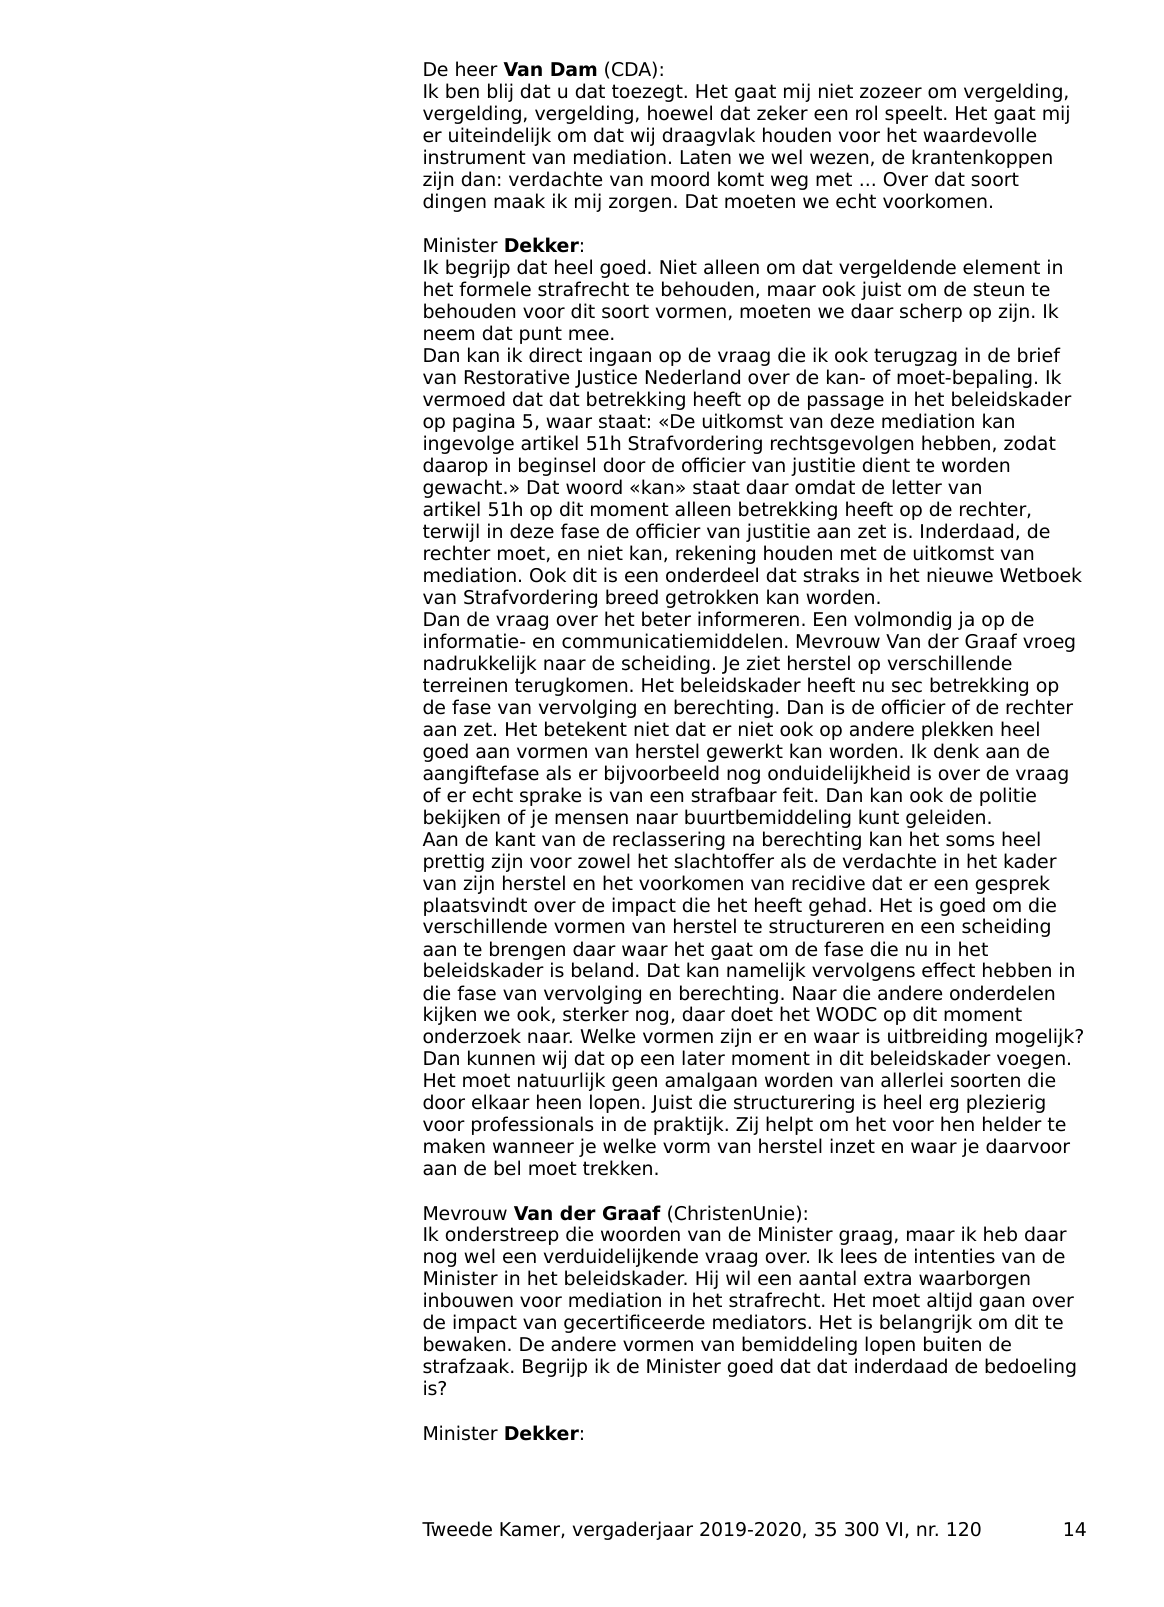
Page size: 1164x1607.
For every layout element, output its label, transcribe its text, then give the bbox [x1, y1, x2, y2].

text De heer Van Dam (CDA): [422, 59, 1087, 81]
text Minister Dekker: [422, 235, 1087, 257]
text Ik onderstreep die woorden van de Minister graag, maar ik heb daar nog wel een verduidelijkende vraag over. Ik lees de intenties van de Minister in het beleidskader. Hij wil een aantal extra waarborgen inbouwen voor mediation in het strafrecht. Het moet altijd gaan over de impact van gecertificeerde mediators. Het is belangrijk om dit te bewaken. De andere vormen van bemiddeling lopen buiten de strafzaak. Begrijp ik de Minister goed dat dat inderdaad de bedoeling is? [422, 1224, 1087, 1400]
text Dan kan ik direct ingaan op de vraag die ik ook terugzag in de brief van Restorative Justice Nederland over de kan- of moet-bepaling. Ik vermoed dat dat betrekking heeft op de passage in het beleidskader op pagina 5, waar staat: «De uitkomst van deze mediation kan ingevolge artikel 51h Strafvordering rechtsgevolgen hebben, zodat daarop in beginsel door de officier van justitie dient te worden gewacht.» Dat woord «kan» staat daar omdat de letter van artikel 51h op dit moment alleen betrekking heeft op de rechter, terwijl in deze fase de officier van justitie aan zet is. Inderdaad, de rechter moet, en niet kan, rekening houden met de uitkomst van mediation. Ook dit is een onderdeel dat straks in het nieuwe Wetboek van Strafvordering breed getrokken kan worden. [422, 345, 1087, 609]
text Aan de kant van de reclassering na berechting kan het soms heel prettig zijn voor zowel het slachtoffer als de verdachte in het kader van zijn herstel en het voorkomen van recidive dat er een gesprek plaatsvindt over de impact die het heeft gehad. Het is goed om die verschillende vormen van herstel te structureren en een scheiding aan te brengen daar waar het gaat om de fase die nu in het beleidskader is beland. Dat kan namelijk vervolgens effect hebben in die fase van vervolging en berechting. Naar die andere onderdelen kijken we ook, sterker nog, daar doet het WODC op dit moment onderzoek naar. Welke vormen zijn er en waar is uitbreiding mogelijk? Dan kunnen wij dat op een later moment in dit beleidskader voegen. Het moet natuurlijk geen amalgaan worden van allerlei soorten die door elkaar heen lopen. Juist die structurering is heel erg plezierig voor professionals in de praktijk. Zij helpt om het voor hen helder te maken wanneer je welke vorm van herstel inzet en waar je daarvoor aan de bel moet trekken. [422, 828, 1087, 1180]
text Mevrouw Van der Graaf (ChristenUnie): [422, 1202, 1087, 1224]
text Ik ben blij dat u dat toezegt. Het gaat mij niet zozeer om vergelding, vergelding, vergelding, hoewel dat zeker een rol speelt. Het gaat mij er uiteindelijk om dat wij draagvlak houden voor het waardevolle instrument van mediation. Laten we wel wezen, de krantenkoppen zijn dan: verdachte van moord komt weg met ... Over dat soort dingen maak ik mij zorgen. Dat moeten we echt voorkomen. [422, 81, 1087, 213]
text Minister Dekker: [422, 1422, 1087, 1444]
text Ik begrijp dat heel goed. Niet alleen om dat vergeldende element in het formele strafrecht te behouden, maar ook juist om de steun te behouden voor dit soort vormen, moeten we daar scherp op zijn. Ik neem dat punt mee. [422, 257, 1087, 345]
text Dan de vraag over het beter informeren. Een volmondig ja op de informatie- en communicatiemiddelen. Mevrouw Van der Graaf vroeg nadrukkelijk naar de scheiding. Je ziet herstel op verschillende terreinen terugkomen. Het beleidskader heeft nu sec betrekking op de fase van vervolging en berechting. Dan is de officier of de rechter aan zet. Het betekent niet dat er niet ook op andere plekken heel goed aan vormen van herstel gewerkt kan worden. Ik denk aan de aangiftefase als er bijvoorbeeld nog onduidelijkheid is over de vraag of er echt sprake is van een strafbaar feit. Dan kan ook de politie bekijken of je mensen naar buurtbemiddeling kunt geleiden. [422, 609, 1087, 828]
